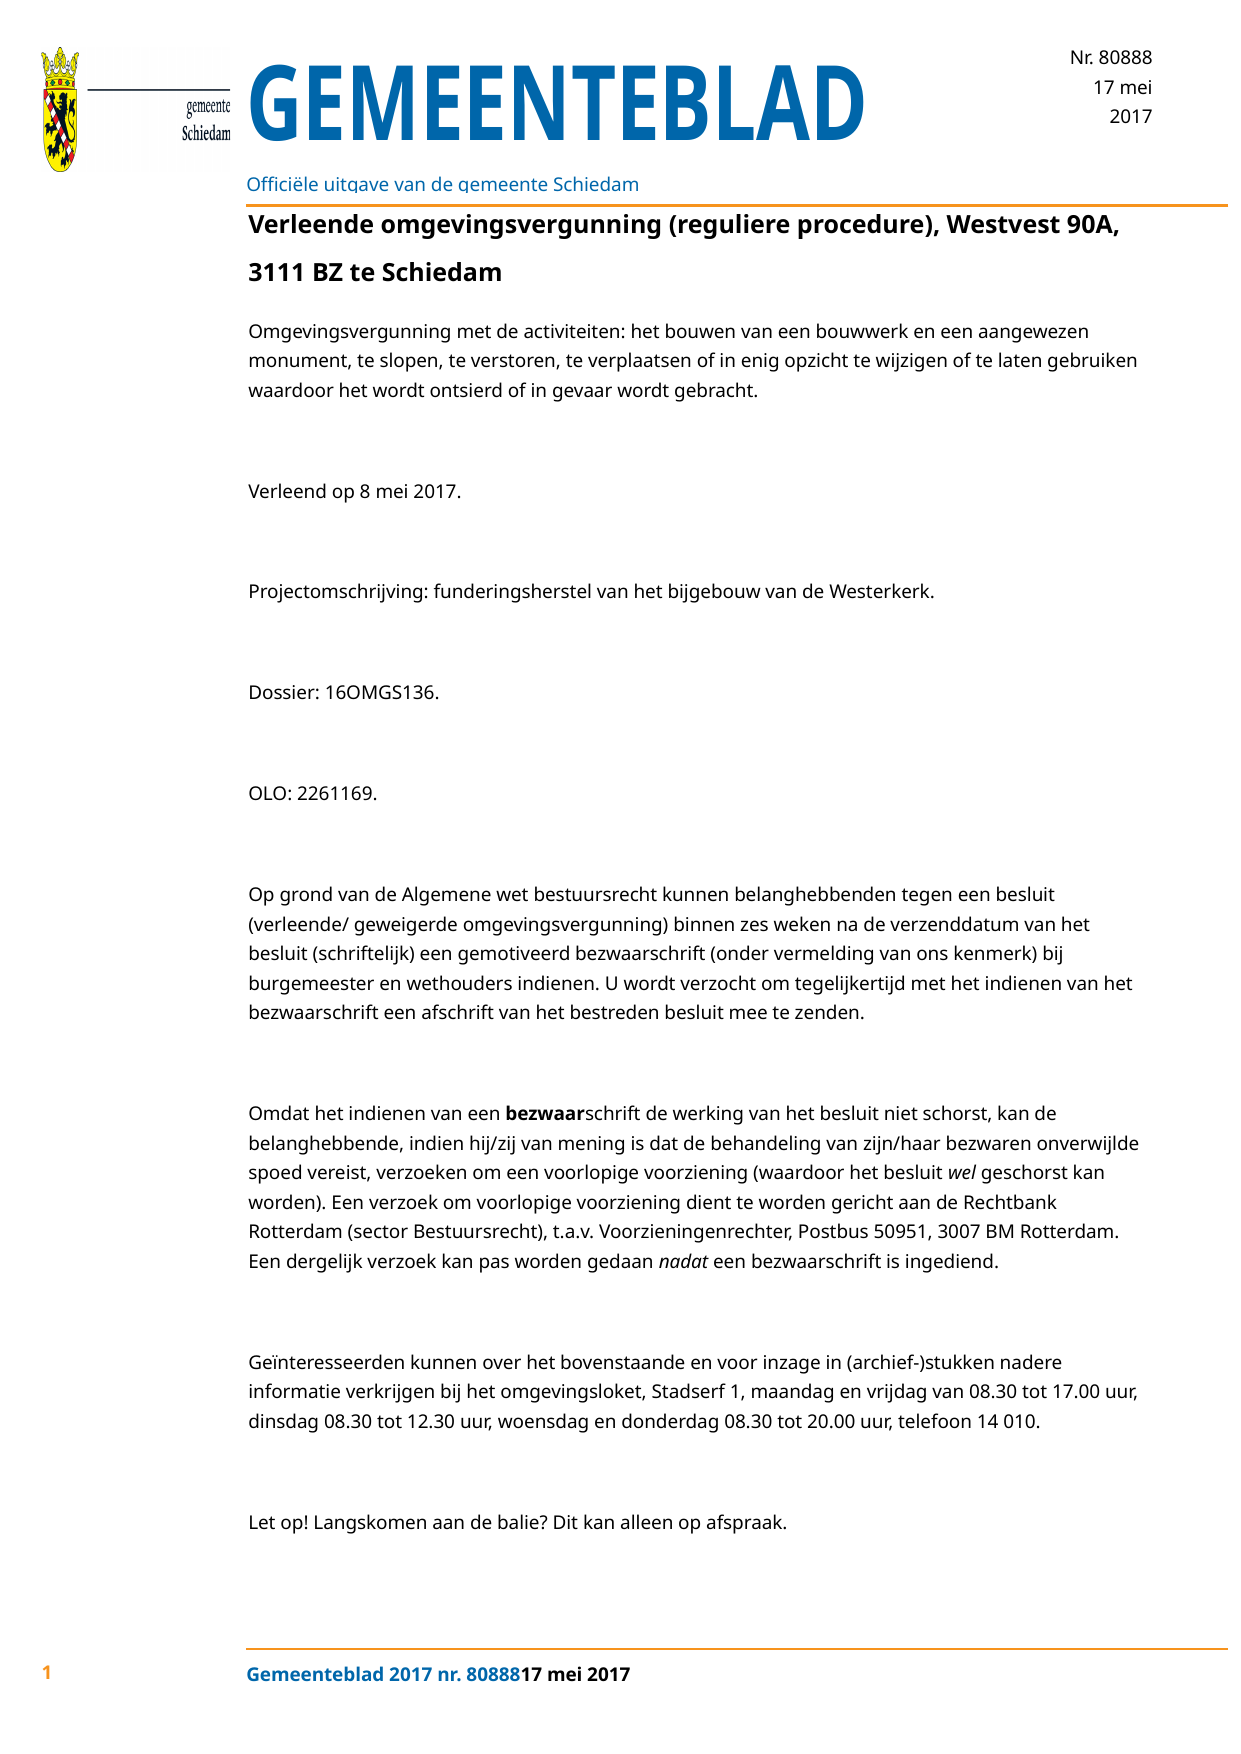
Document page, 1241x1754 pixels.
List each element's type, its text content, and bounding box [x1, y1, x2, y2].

text OLO: 2261169. [248, 780, 1152, 806]
picture [41, 47, 231, 172]
text Geïnteresseerden kunnen over het bovenstaande en voor inzage in (archief-)stukken nadere informatie verkrijgen bij het omgevingsloket, Stadserf 1, maandag en vrijdag van 08.30 tot 17.00 uur, dinsdag 08.30 tot 12.30 uur, woensdag en donderdag 08.30 tot 20.00 uur, telefoon 14 010. [248, 1349, 1152, 1434]
text Projectomschrijving: funderingsherstel van het bijgebouw van de Westerkerk. [248, 579, 1152, 604]
text Verleend op 8 mei 2017. [248, 478, 1152, 504]
text Op grond van de Algemene wet bestuursrecht kunnen belanghebbenden tegen een besluit (verleende/ geweigerde omgevingsvergunning) binnen zes weken na de verzenddatum van het besluit (schriftelijk) een gemotiveerd bezwaarschrift (onder vermelding van ons kenmerk) bij burgemeester en wethouders indienen. U wordt verzocht om tegelijkertijd met het indienen van het bezwaarschrift een afschrift van het bestreden besluit mee te zenden. [248, 881, 1152, 1025]
text Dossier: 16OMGS136. [248, 679, 1152, 705]
text Let op! Langskomen aan de balie? Dit kan alleen op afspraak. [248, 1509, 1152, 1535]
text Omdat het indienen van een bezwaarschrift de werking van het besluit niet schorst, kan de belanghebbende, indien hij/zij van mening is dat de behandeling van zijn/haar bezwaren onverwijlde spoed vereist, verzoeken om een voorlopige voorziening (waardoor het besluit wel geschorst kan worden). Een verzoek om voorlopige voorziening dient te worden gericht aan de Rechtbank Rotterdam (sector Bestuursrecht), t.a.v. Voorzieningenrechter, Postbus 50951, 3007 BM Rotterdam. Een dergelijk verzoek kan pas worden gedaan nadat een bezwaarschrift is ingediend. [248, 1100, 1152, 1274]
text Omgevingsvergunning met de activiteiten: het bouwen van een bouwwerk en een aangewezen monument, te slopen, te verstoren, te verplaatsen of in enig opzicht te wijzigen of te laten gebruiken waardoor het wordt ontsierd of in gevaar wordt gebracht. [248, 318, 1152, 403]
text Verleende omgevingsvergunning (reguliere procedure), Westvest 90A, 3111 BZ te Schiedam [248, 207, 1152, 288]
